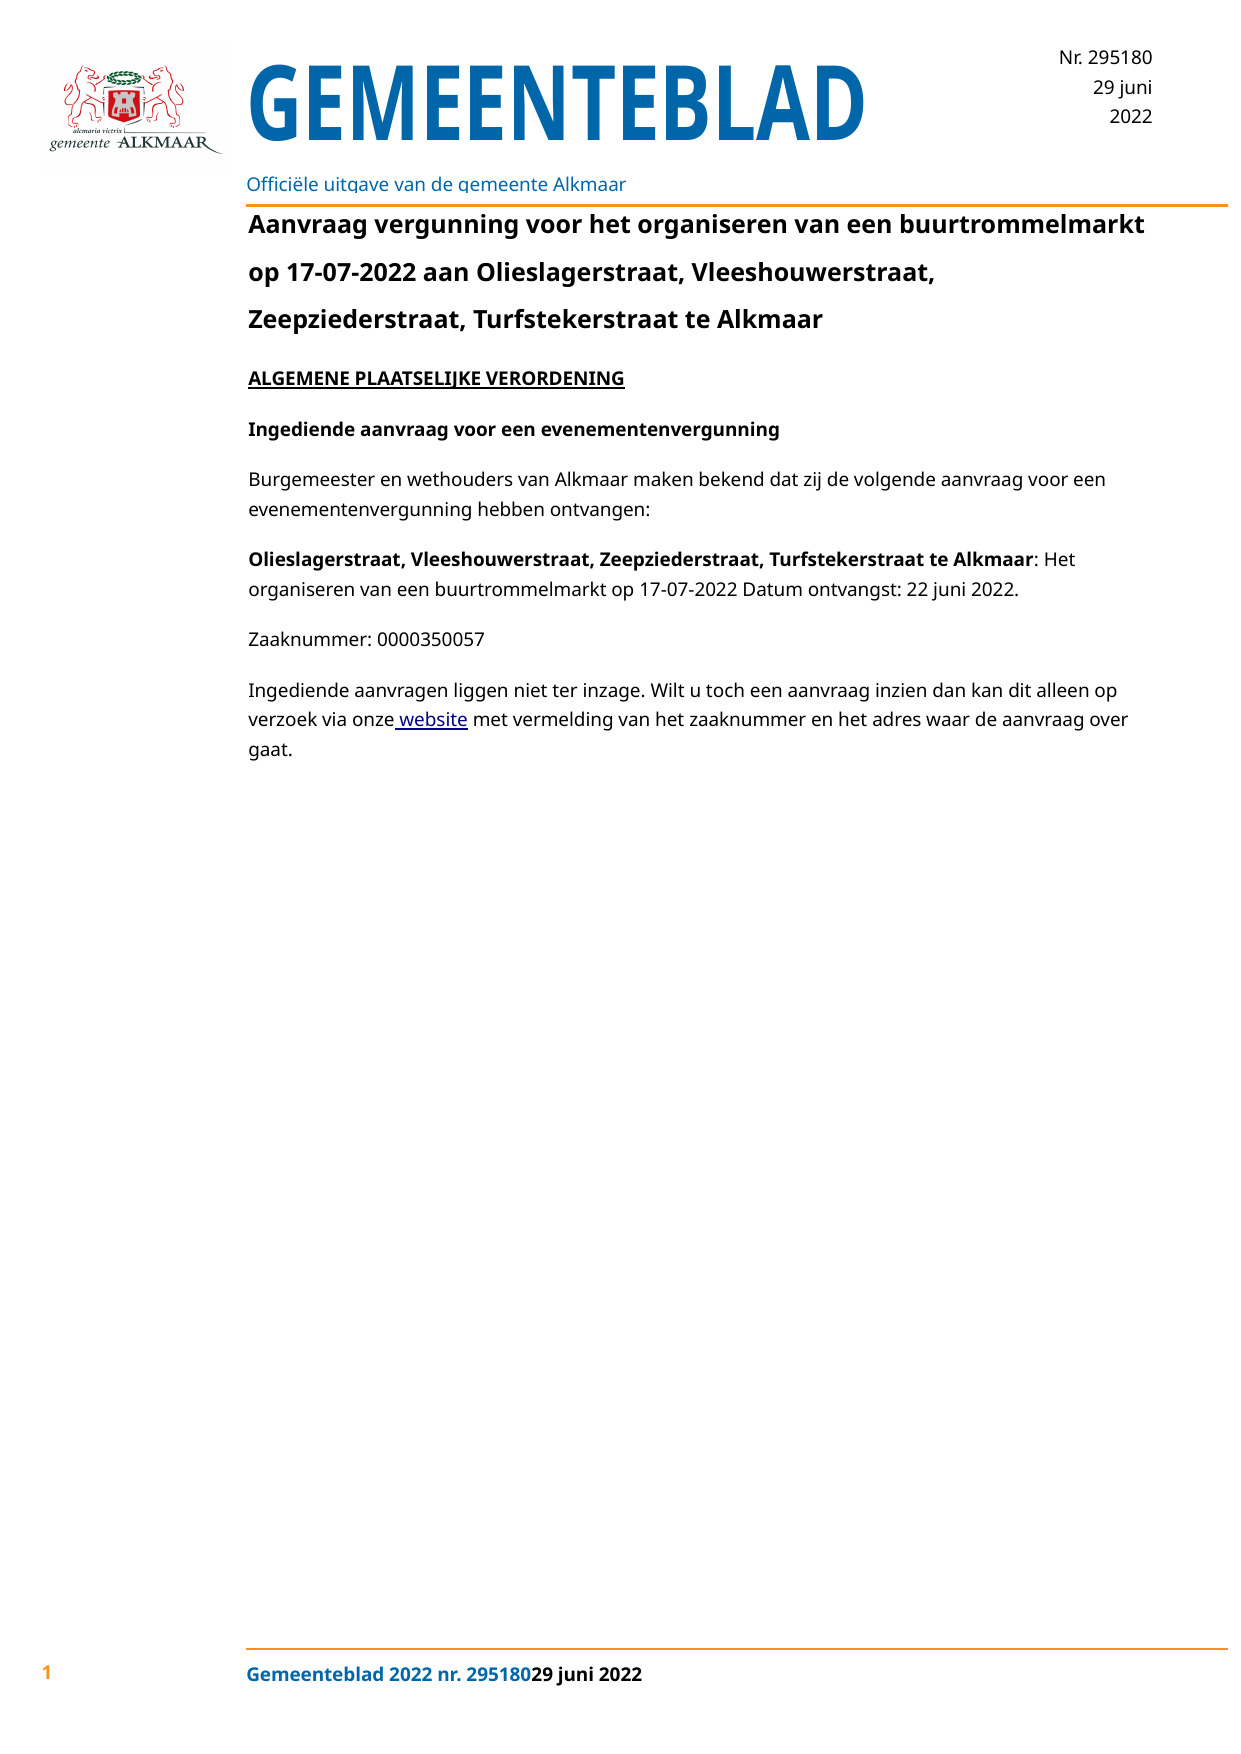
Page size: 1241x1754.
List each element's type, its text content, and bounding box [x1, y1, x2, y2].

text Burgemeester en wethouders van Alkmaar maken bekend dat zij de volgende aanvraag voor een evenementenvergunning hebben ontvangen: [248, 466, 1152, 522]
text Olieslagerstraat, Vleeshouwerstraat, Zeepziederstraat, Turfstekerstraat te Alkmaar: Het organiseren van een buurtrommelmarkt op 17-07-2022 Datum ontvangst: 22 juni 2022. [248, 546, 1152, 602]
text ALGEMENE PLAATSELIJKE VERORDENING [248, 366, 1152, 391]
text Aanvraag vergunning voor het organiseren van een buurtrommelmarkt op 17-07-2022 aan Olieslagerstraat, Vleeshouwerstraat, Zeepziederstraat, Turfstekerstraat te Alkmaar [248, 207, 1152, 336]
text Ingediende aanvragen liggen niet ter inzage. Wilt u toch een aanvraag inzien dan kan dit alleen op verzoek via onze website met vermelding van het zaaknummer en het adres waar de aanvraag over gaat. [248, 677, 1152, 762]
text Zaaknummer: 0000350057 [248, 626, 1152, 652]
text Ingediende aanvraag voor een evenementenvergunning [248, 416, 1152, 442]
picture [41, 47, 231, 172]
